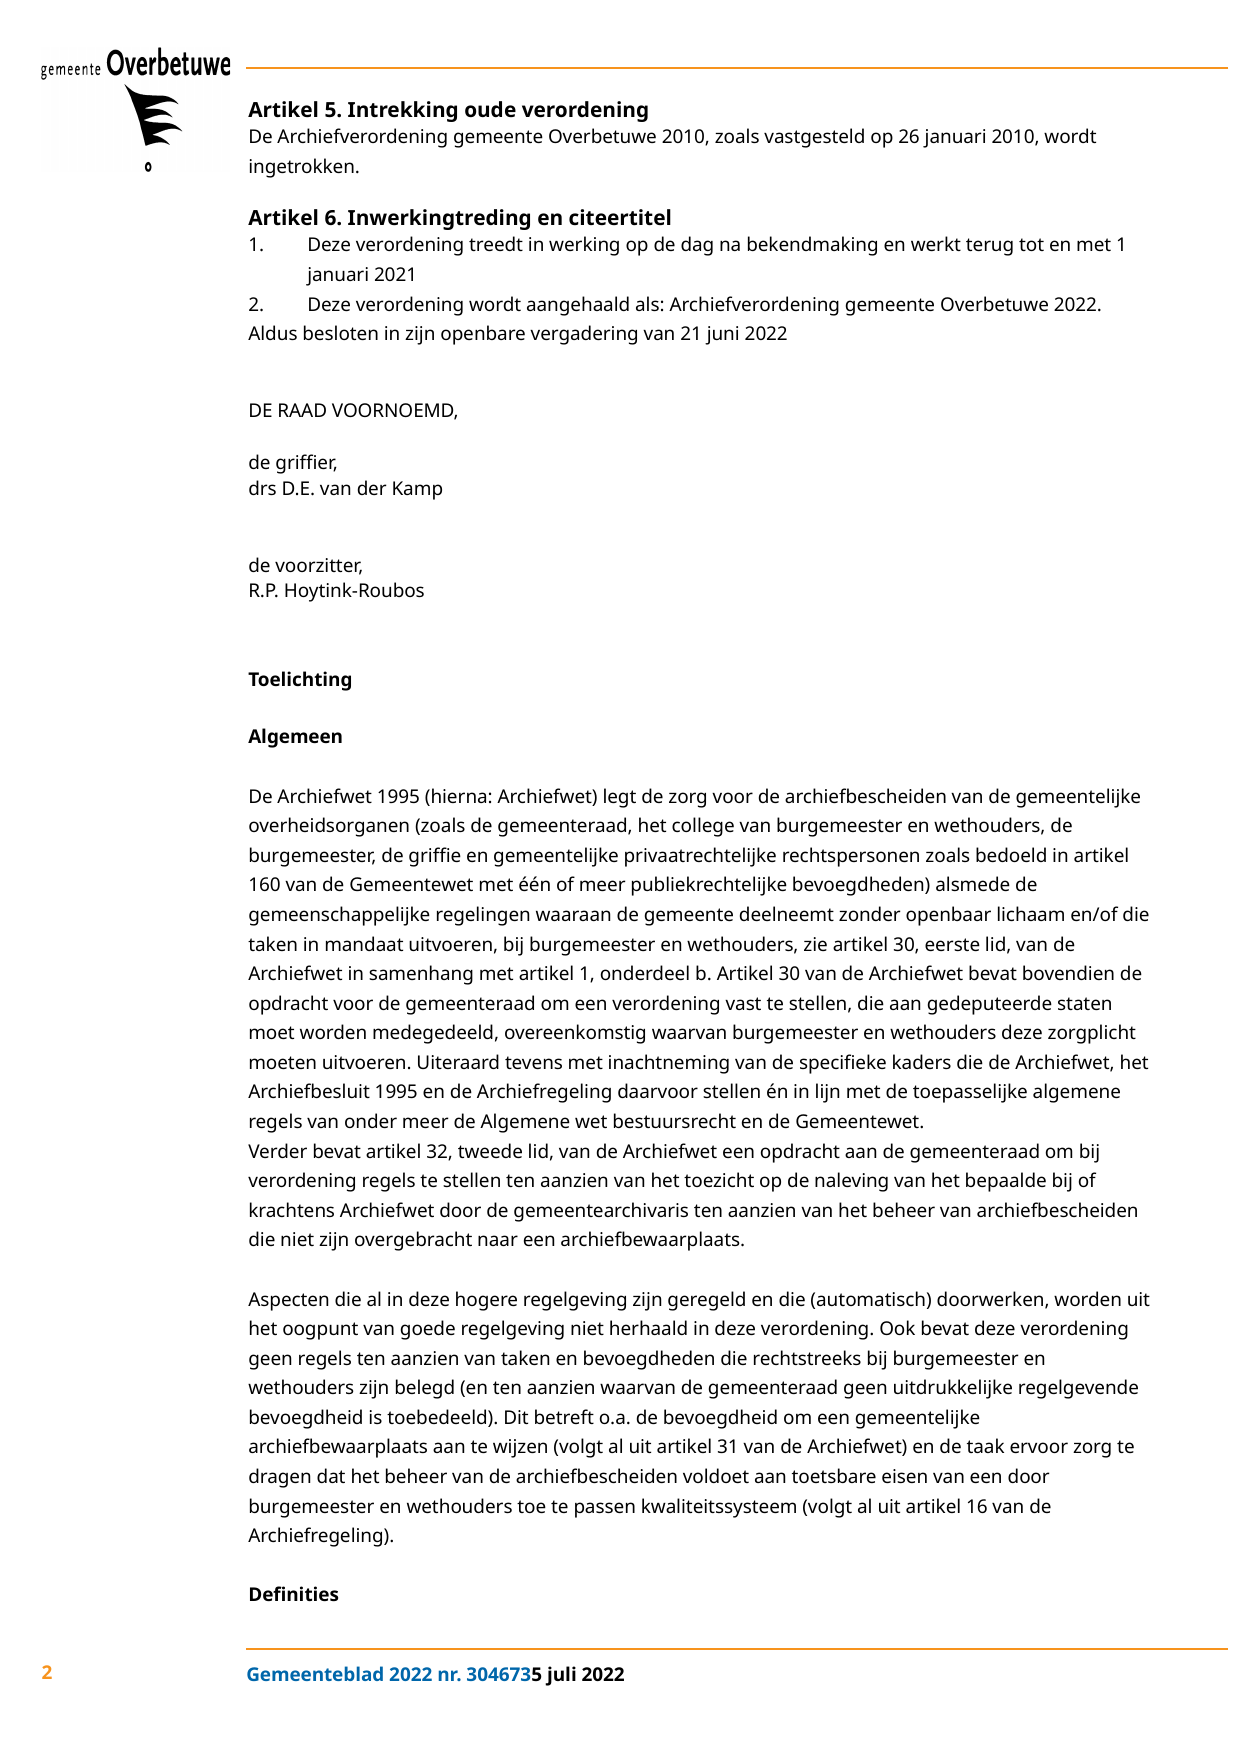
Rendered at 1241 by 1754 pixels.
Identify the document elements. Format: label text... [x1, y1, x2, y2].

text Definities [248, 1582, 1152, 1607]
text R.P. Hoytink-Roubos [248, 578, 1152, 603]
list Deze verordening treedt in werking op de dag na bekendmaking en werkt terug tot en met 1 januari 2021 [248, 232, 1152, 287]
list Deze verordening wordt aangehaald als: Archiefverordening gemeente Overbetuwe 2022. [248, 291, 1152, 317]
text De Archiefwet 1995 (hierna: Archiefwet) legt de zorg voor de archiefbescheiden van de gemeentelijke overheidsorganen (zoals de gemeenteraad, het college van burgemeester en wethouders, de burgemeester, de griffie en gemeentelijke privaatrechtelijke rechtspersonen zoals bedoeld in artikel 160 van de Gemeentewet met één of meer publiekrechtelijke bevoegdheden) alsmede de gemeenschappelijke regelingen waaraan de gemeente deelneemt zonder openbaar lichaam en/of die taken in mandaat uitvoeren, bij burgemeester en wethouders, zie artikel 30, eerste lid, van de Archiefwet in samenhang met artikel 1, onderdeel b. Artikel 30 van de Archiefwet bevat bovendien de opdracht voor de gemeenteraad om een verordening vast te stellen, die aan gedeputeerde staten moet worden medegedeeld, overeenkomstig waarvan burgemeester en wethouders deze zorgplicht moeten uitvoeren. Uiteraard tevens met inachtneming van de specifieke kaders die de Archiefwet, het Archiefbesluit 1995 en de Archiefregeling daarvoor stellen én in lijn met de toepasselijke algemene regels van onder meer de Algemene wet bestuursrecht en de Gemeentewet. [248, 783, 1152, 1134]
text Algemeen [248, 724, 1152, 749]
text DE RAAD VOORNOEMD, [248, 398, 1152, 423]
text Toelichting [248, 655, 1152, 694]
text Verder bevat artikel 32, tweede lid, van de Archiefwet een opdracht aan de gemeenteraad om bij verordening regels te stellen ten aanzien van het toezicht op de naleving van het bepaalde bij of krachtens Archiefwet door de gemeentearchivaris ten aanzien van het beheer van archiefbescheiden die niet zijn overgebracht naar een archiefbewaarplaats. [248, 1138, 1152, 1252]
text Aldus besloten in zijn openbare vergadering van 21 juni 2022 [248, 320, 1152, 346]
text Artikel 5. Intrekking oude verordening [248, 95, 1152, 123]
text Artikel 6. Inwerkingtreding en citeertitel [248, 203, 1152, 232]
picture [41, 47, 231, 172]
text drs D.E. van der Kamp [248, 475, 1152, 501]
text Aspecten die al in deze hogere regelgeving zijn geregeld en die (automatisch) doorwerken, worden uit het oogpunt van goede regelgeving niet herhaald in deze verordening. Ook bevat deze verordening geen regels ten aanzien van taken en bevoegdheden die rechtstreeks bij burgemeester en wethouders zijn belegd (en ten aanzien waarvan de gemeenteraad geen uitdrukkelijke regelgevende bevoegdheid is toebedeeld). Dit betreft o.a. de bevoegdheid om een gemeentelijke archiefbewaarplaats aan te wijzen (volgt al uit artikel 31 van de Archiefwet) en de taak ervoor zorg te dragen dat het beheer van de archiefbescheiden voldoet aan toetsbare eisen van een door burgemeester en wethouders toe te passen kwaliteitssysteem (volgt al uit artikel 16 van de Archiefregeling). [248, 1286, 1152, 1548]
text De Archiefverordening gemeente Overbetuwe 2010, zoals vastgesteld op 26 januari 2010, wordt ingetrokken. [248, 123, 1152, 178]
text de griffier, [248, 449, 1152, 475]
text de voorzitter, [248, 552, 1152, 578]
